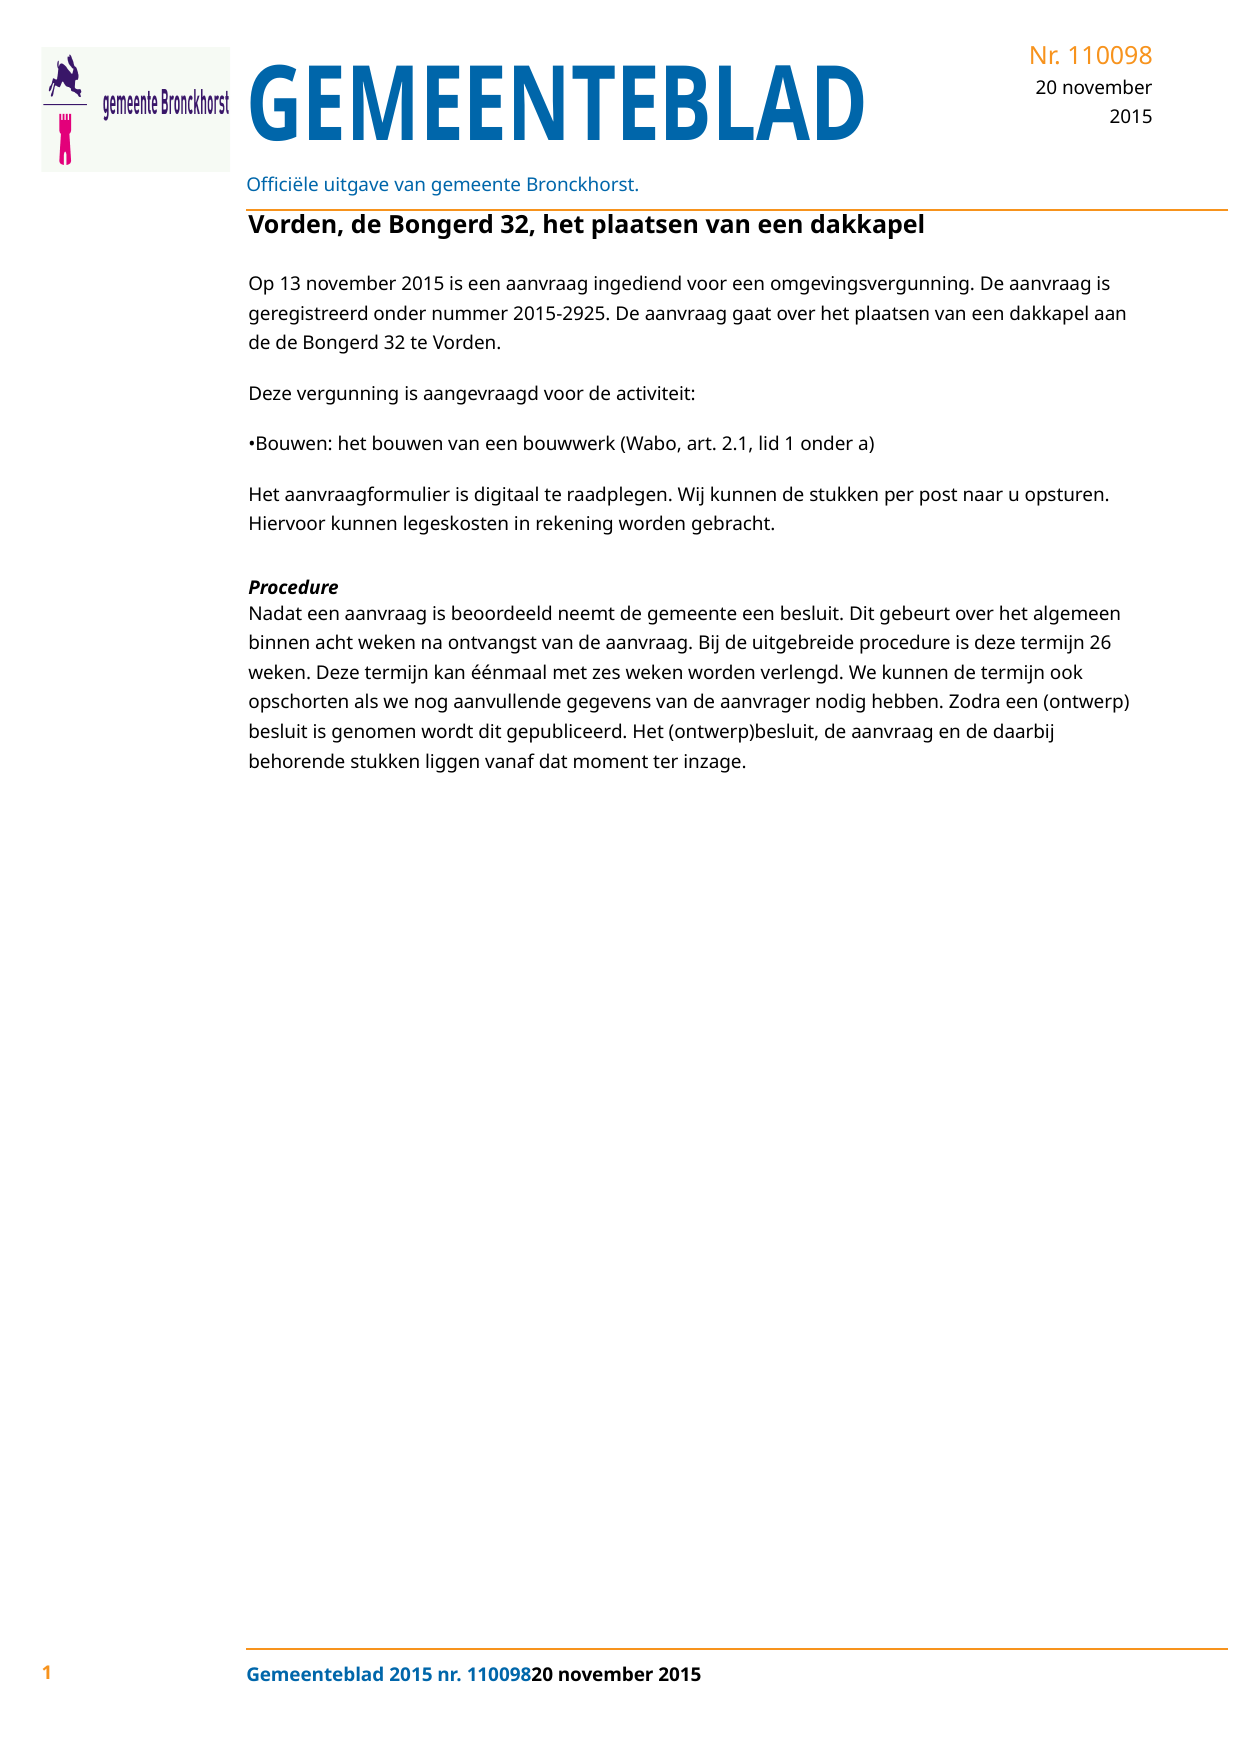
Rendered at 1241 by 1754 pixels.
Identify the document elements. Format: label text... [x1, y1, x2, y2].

text Op 13 november 2015 is een aanvraag ingediend voor een omgevingsvergunning. De aanvraag is geregistreerd onder nummer 2015-2925. De aanvraag gaat over het plaatsen van een dakkapel aan de de Bongerd 32 te Vorden. [248, 270, 1152, 355]
text •Bouwen: het bouwen van een bouwwerk (Wabo, art. 2.1, lid 1 onder a) [248, 430, 1152, 456]
text Vorden, de Bongerd 32, het plaatsen van een dakkapel [248, 211, 1152, 241]
text Deze vergunning is aangevraagd voor de activiteit: [248, 380, 1152, 406]
picture [41, 47, 231, 172]
text Procedure [248, 574, 1152, 600]
text Het aanvraagformulier is digitaal te raadplegen. Wij kunnen de stukken per post naar u opsturen. Hiervoor kunnen legeskosten in rekening worden gebracht. [248, 481, 1152, 536]
text Nadat een aanvraag is beoordeeld neemt de gemeente een besluit. Dit gebeurt over het algemeen binnen acht weken na ontvangst van de aanvraag. Bij de uitgebreide procedure is deze termijn 26 weken. Deze termijn kan éénmaal met zes weken worden verlengd. We kunnen de termijn ook opschorten als we nog aanvullende gegevens van de aanvrager nodig hebben. Zodra een (ontwerp) besluit is genomen wordt dit gepubliceerd. Het (ontwerp)besluit, de aanvraag en de daarbij behorende stukken liggen vanaf dat moment ter inzage. [248, 600, 1152, 774]
